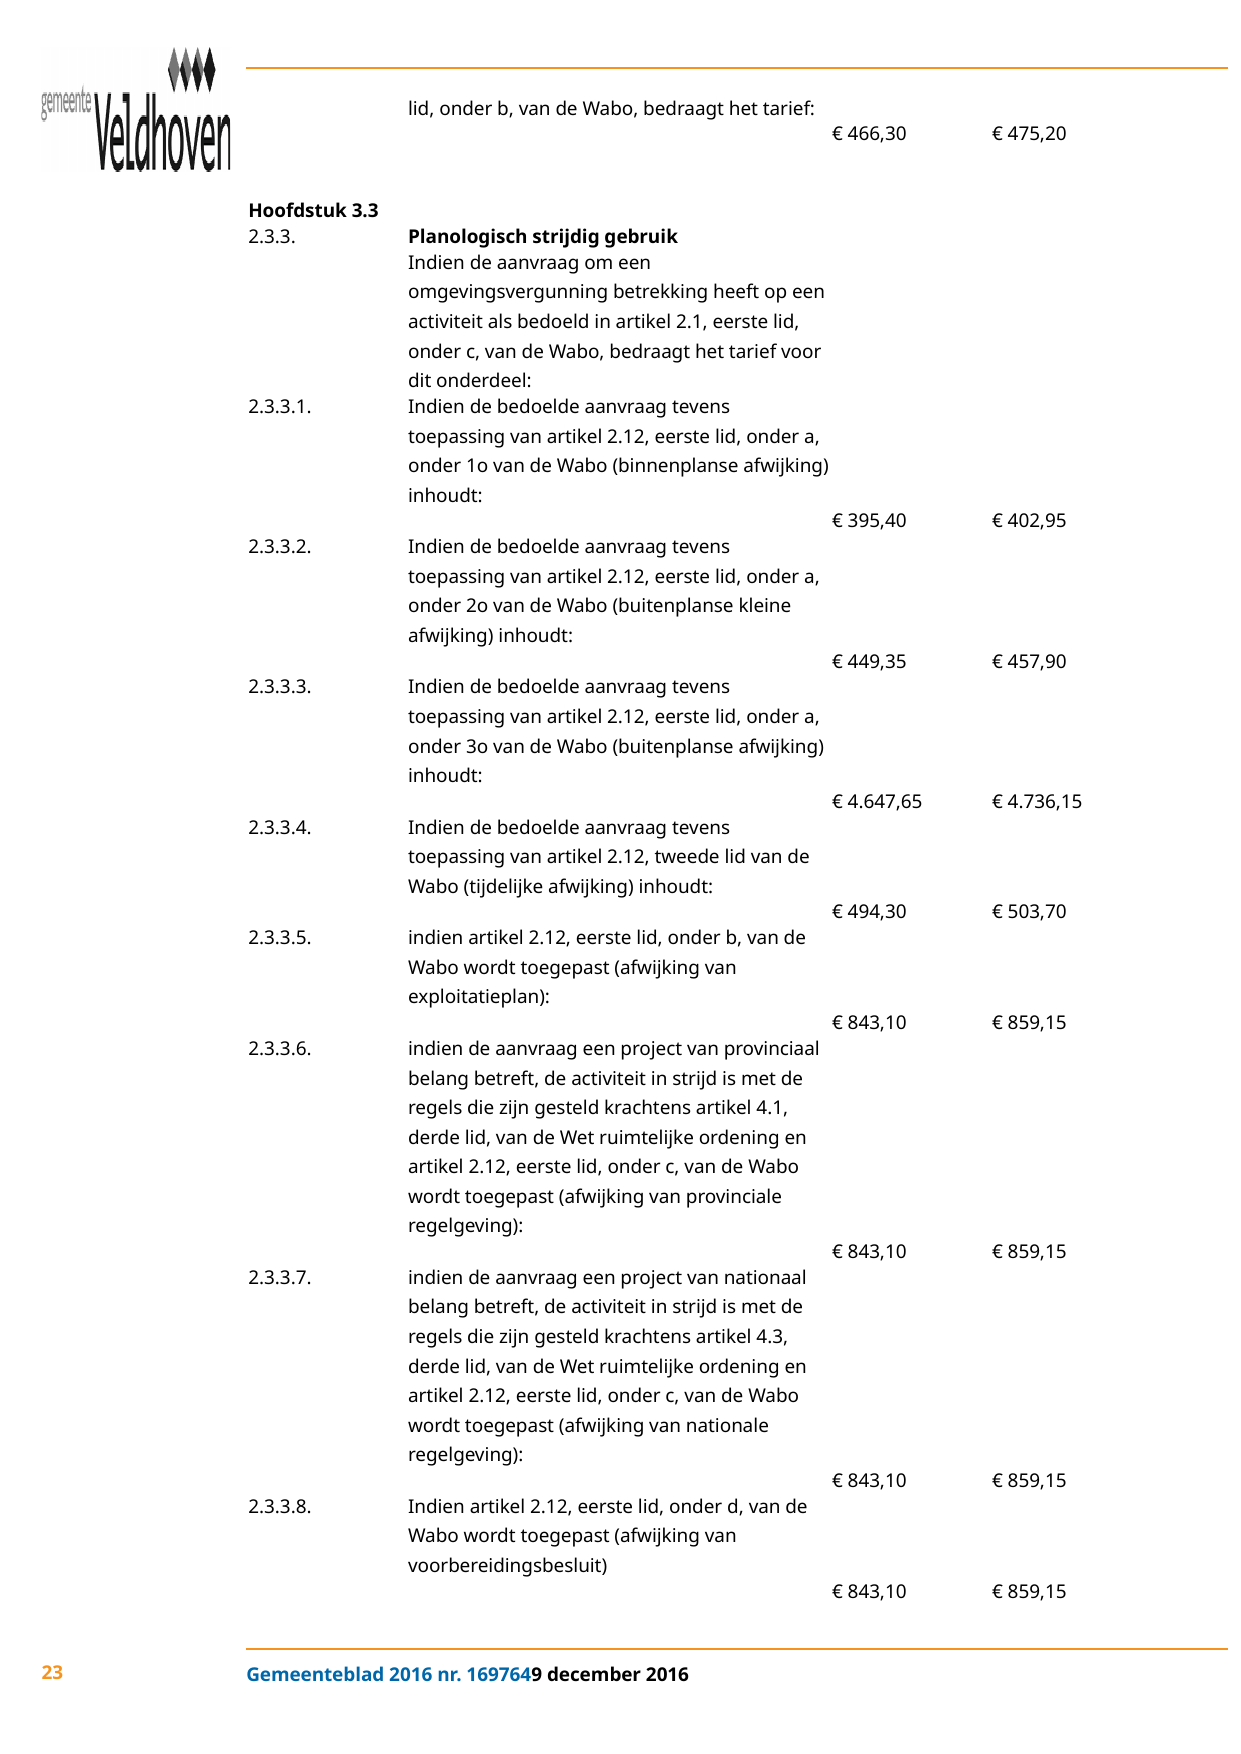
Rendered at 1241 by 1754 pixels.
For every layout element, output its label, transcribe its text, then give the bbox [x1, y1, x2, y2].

table_cell [248, 146, 408, 172]
table_cell € 843,10 [832, 1467, 992, 1493]
table_cell [248, 508, 408, 533]
table_cell [992, 224, 1152, 249]
table_cell [248, 121, 408, 146]
table_cell Indien de bedoelde aanvraag tevens toepassing van artikel 2.12, eerste lid, onder a, onder 3o van de Wabo (buitenplanse afwijking) inhoudt: [408, 674, 832, 788]
table_cell [408, 172, 832, 198]
table_cell € 843,10 [832, 1238, 992, 1264]
table_cell [408, 146, 832, 172]
table_cell 2.3.3.5. [248, 925, 408, 1009]
table_cell € 843,10 [832, 1009, 992, 1035]
table_cell [408, 121, 832, 146]
table_cell [992, 814, 1152, 899]
table_cell [408, 1238, 832, 1264]
table_cell Indien de bedoelde aanvraag tevens toepassing van artikel 2.12, eerste lid, onder a, onder 2o van de Wabo (buitenplanse kleine afwijking) inhoudt: [408, 534, 832, 648]
table_cell [248, 899, 408, 924]
table_cell 2.3.3.3. [248, 674, 408, 788]
table_cell € 395,40 [832, 508, 992, 533]
table_cell [832, 1264, 992, 1467]
table_cell [992, 925, 1152, 1009]
table_cell [992, 1264, 1152, 1467]
table_cell [248, 1009, 408, 1035]
table_cell [992, 1035, 1152, 1238]
table_cell € 859,15 [992, 1467, 1152, 1493]
table_cell € 466,30 [832, 121, 992, 146]
table_cell [832, 172, 992, 198]
table_cell [408, 508, 832, 533]
table_cell [248, 1467, 408, 1493]
table_cell [832, 1493, 992, 1578]
table_cell € 449,35 [832, 648, 992, 674]
table_cell € 859,15 [992, 1578, 1152, 1604]
table_cell € 859,15 [992, 1238, 1152, 1264]
table_cell [408, 1578, 832, 1604]
table_cell [248, 648, 408, 674]
table_cell € 494,30 [832, 899, 992, 924]
table_cell [832, 814, 992, 899]
table_cell Hoofdstuk 3.3 [248, 198, 832, 223]
table_cell € 503,70 [992, 899, 1152, 924]
table_cell [832, 1035, 992, 1238]
table_cell 2.3.3.1. [248, 393, 408, 508]
table_cell [248, 788, 408, 814]
table_cell [992, 393, 1152, 508]
table_cell 2.3.3.2. [248, 534, 408, 648]
table_cell indien de aanvraag een project van provinciaal belang betreft, de activiteit in strijd is met de regels die zijn gesteld krachtens artikel 4.1, derde lid, van de Wet ruimtelijke ordening en artikel 2.12, eerste lid, onder c, van de Wabo wordt toegepast (afwijking van provinciale regelgeving): [408, 1035, 832, 1238]
table_cell € 475,20 [992, 121, 1152, 146]
picture [41, 47, 231, 172]
table_cell [992, 534, 1152, 648]
table_cell [832, 224, 992, 249]
table_cell [248, 95, 408, 121]
table_cell 2.3.3.6. [248, 1035, 408, 1238]
table_cell [248, 1578, 408, 1604]
table_cell € 859,15 [992, 1009, 1152, 1035]
table_cell [248, 1238, 408, 1264]
table_cell 2.3.3. [248, 224, 408, 249]
table_cell [248, 249, 408, 393]
table_cell € 457,90 [992, 648, 1152, 674]
table_cell [832, 198, 992, 223]
table_cell Indien de bedoelde aanvraag tevens toepassing van artikel 2.12, eerste lid, onder a, onder 1o van de Wabo (binnenplanse afwijking) inhoudt: [408, 393, 832, 508]
table_cell [408, 1009, 832, 1035]
table_cell [992, 249, 1152, 393]
table_cell Planologisch strijdig gebruik [408, 224, 832, 249]
table_cell € 4.647,65 [832, 788, 992, 814]
table_cell [408, 788, 832, 814]
table_cell [832, 95, 992, 121]
table_cell indien de aanvraag een project van nationaal belang betreft, de activiteit in strijd is met de regels die zijn gesteld krachtens artikel 4.3, derde lid, van de Wet ruimtelijke ordening en artikel 2.12, eerste lid, onder c, van de Wabo wordt toegepast (afwijking van nationale regelgeving): [408, 1264, 832, 1467]
table_cell [832, 534, 992, 648]
table_cell [832, 925, 992, 1009]
table_cell [992, 198, 1152, 223]
table_cell 2.3.3.7. [248, 1264, 408, 1467]
table_cell Indien artikel 2.12, eerste lid, onder d, van de Wabo wordt toegepast (afwijking van voorbereidingsbesluit) [408, 1493, 832, 1578]
table_cell [992, 1493, 1152, 1578]
table_cell lid, onder b, van de Wabo, bedraagt het tarief: [408, 95, 832, 121]
table_cell [992, 674, 1152, 788]
table_cell [832, 249, 992, 393]
table_cell [408, 899, 832, 924]
table_cell 2.3.3.8. [248, 1493, 408, 1578]
table_cell € 843,10 [832, 1578, 992, 1604]
table_cell € 402,95 [992, 508, 1152, 533]
table_cell [408, 648, 832, 674]
table_cell [408, 1467, 832, 1493]
table_cell [832, 393, 992, 508]
table_cell [992, 146, 1152, 172]
table_cell [248, 172, 408, 198]
table_cell [832, 146, 992, 172]
table_cell 2.3.3.4. [248, 814, 408, 899]
table_cell [992, 95, 1152, 121]
table_cell € 4.736,15 [992, 788, 1152, 814]
table_cell indien artikel 2.12, eerste lid, onder b, van de Wabo wordt toegepast (afwijking van exploitatieplan): [408, 925, 832, 1009]
table_cell [832, 674, 992, 788]
table_cell Indien de aanvraag om een omgevingsvergunning betrekking heeft op een activiteit als bedoeld in artikel 2.1, eerste lid, onder c, van de Wabo, bedraagt het tarief voor dit onderdeel: [408, 249, 832, 393]
table_cell Indien de bedoelde aanvraag tevens toepassing van artikel 2.12, tweede lid van de Wabo (tijdelijke afwijking) inhoudt: [408, 814, 832, 899]
table_cell [992, 172, 1152, 198]
